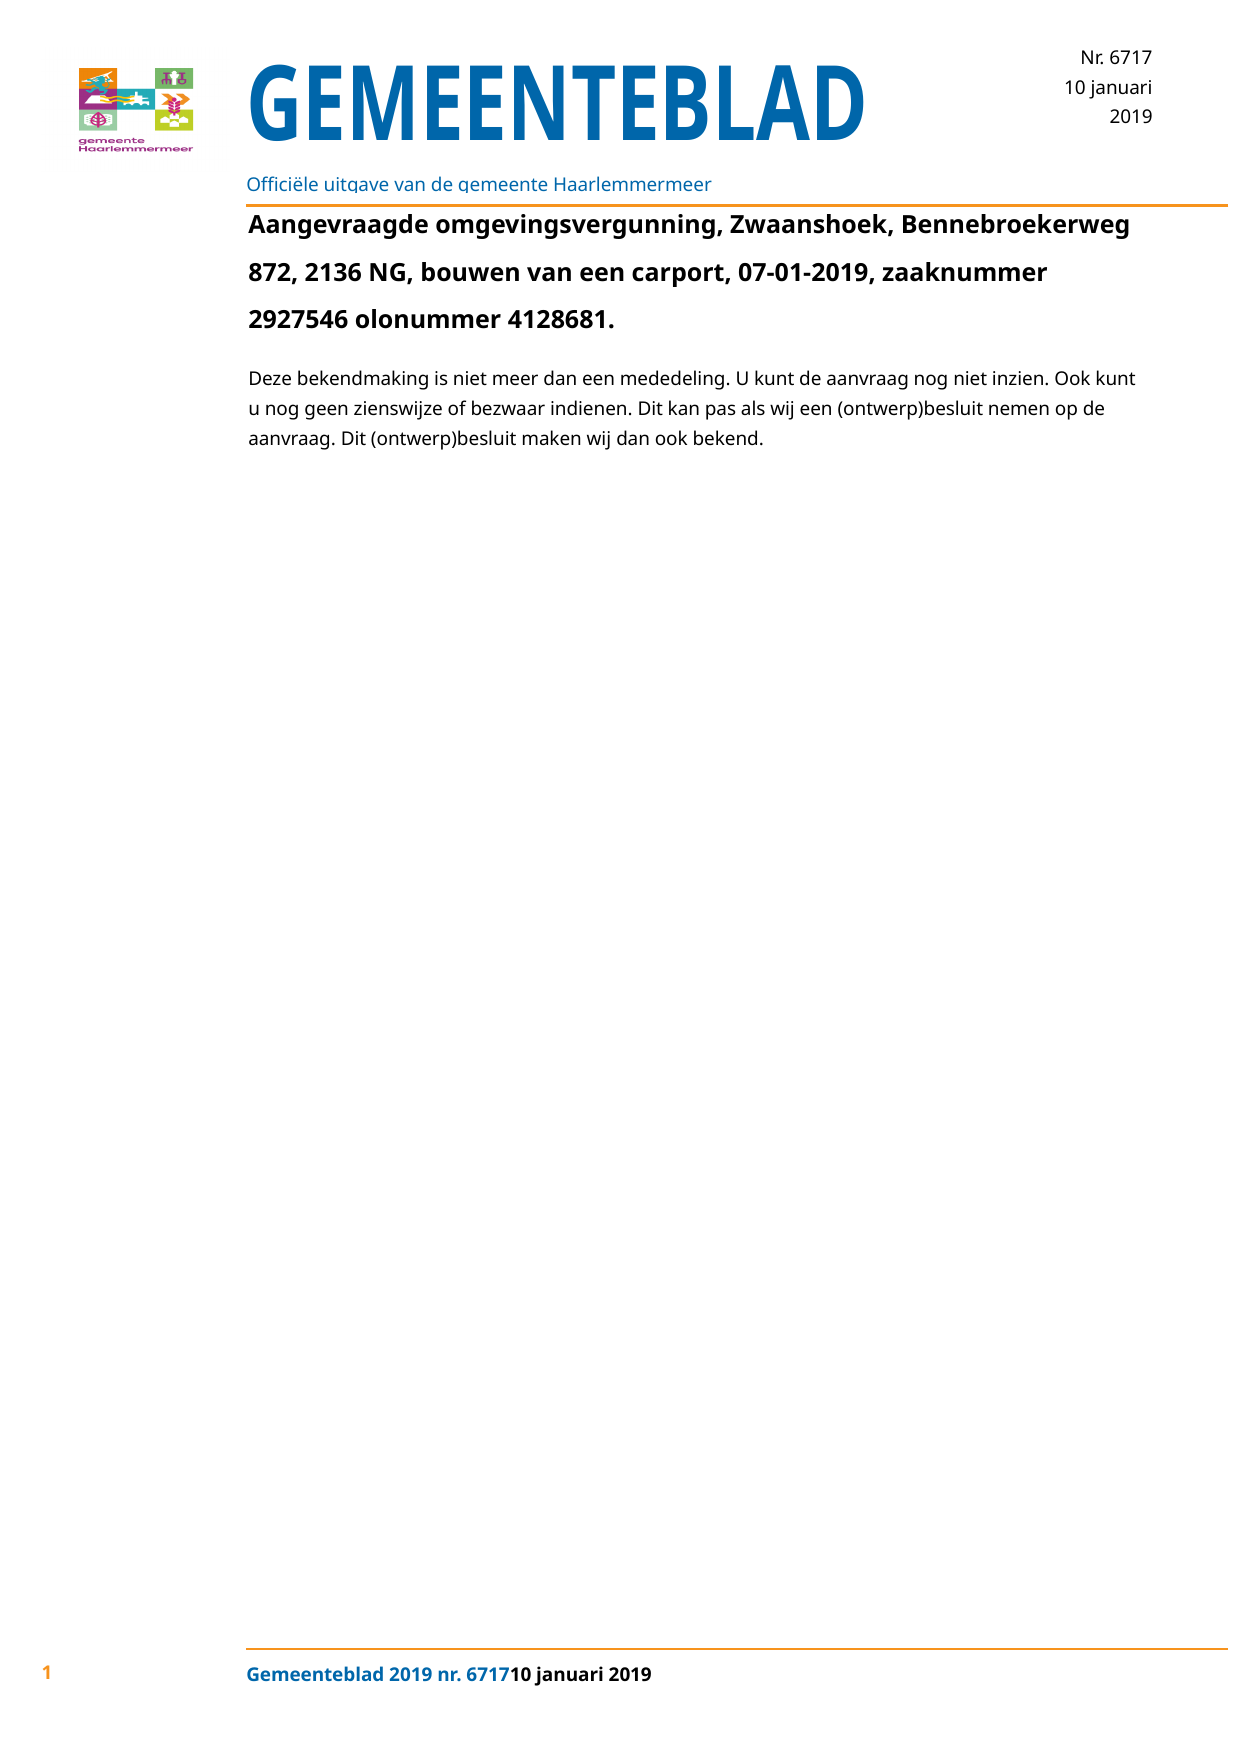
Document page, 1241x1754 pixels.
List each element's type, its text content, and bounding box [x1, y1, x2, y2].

text Aangevraagde omgevingsvergunning, Zwaanshoek, Bennebroekerweg 872, 2136 NG, bouwen van een carport, 07-01-2019, zaaknummer 2927546 olonummer 4128681. [248, 207, 1152, 336]
text Deze bekendmaking is niet meer dan een mededeling. U kunt de aanvraag nog niet inzien. Ook kunt u nog geen zienswijze of bezwaar indienen. Dit kan pas als wij een (ontwerp)besluit nemen op de aanvraag. Dit (ontwerp)besluit maken wij dan ook bekend. [248, 366, 1152, 450]
picture [41, 47, 231, 172]
